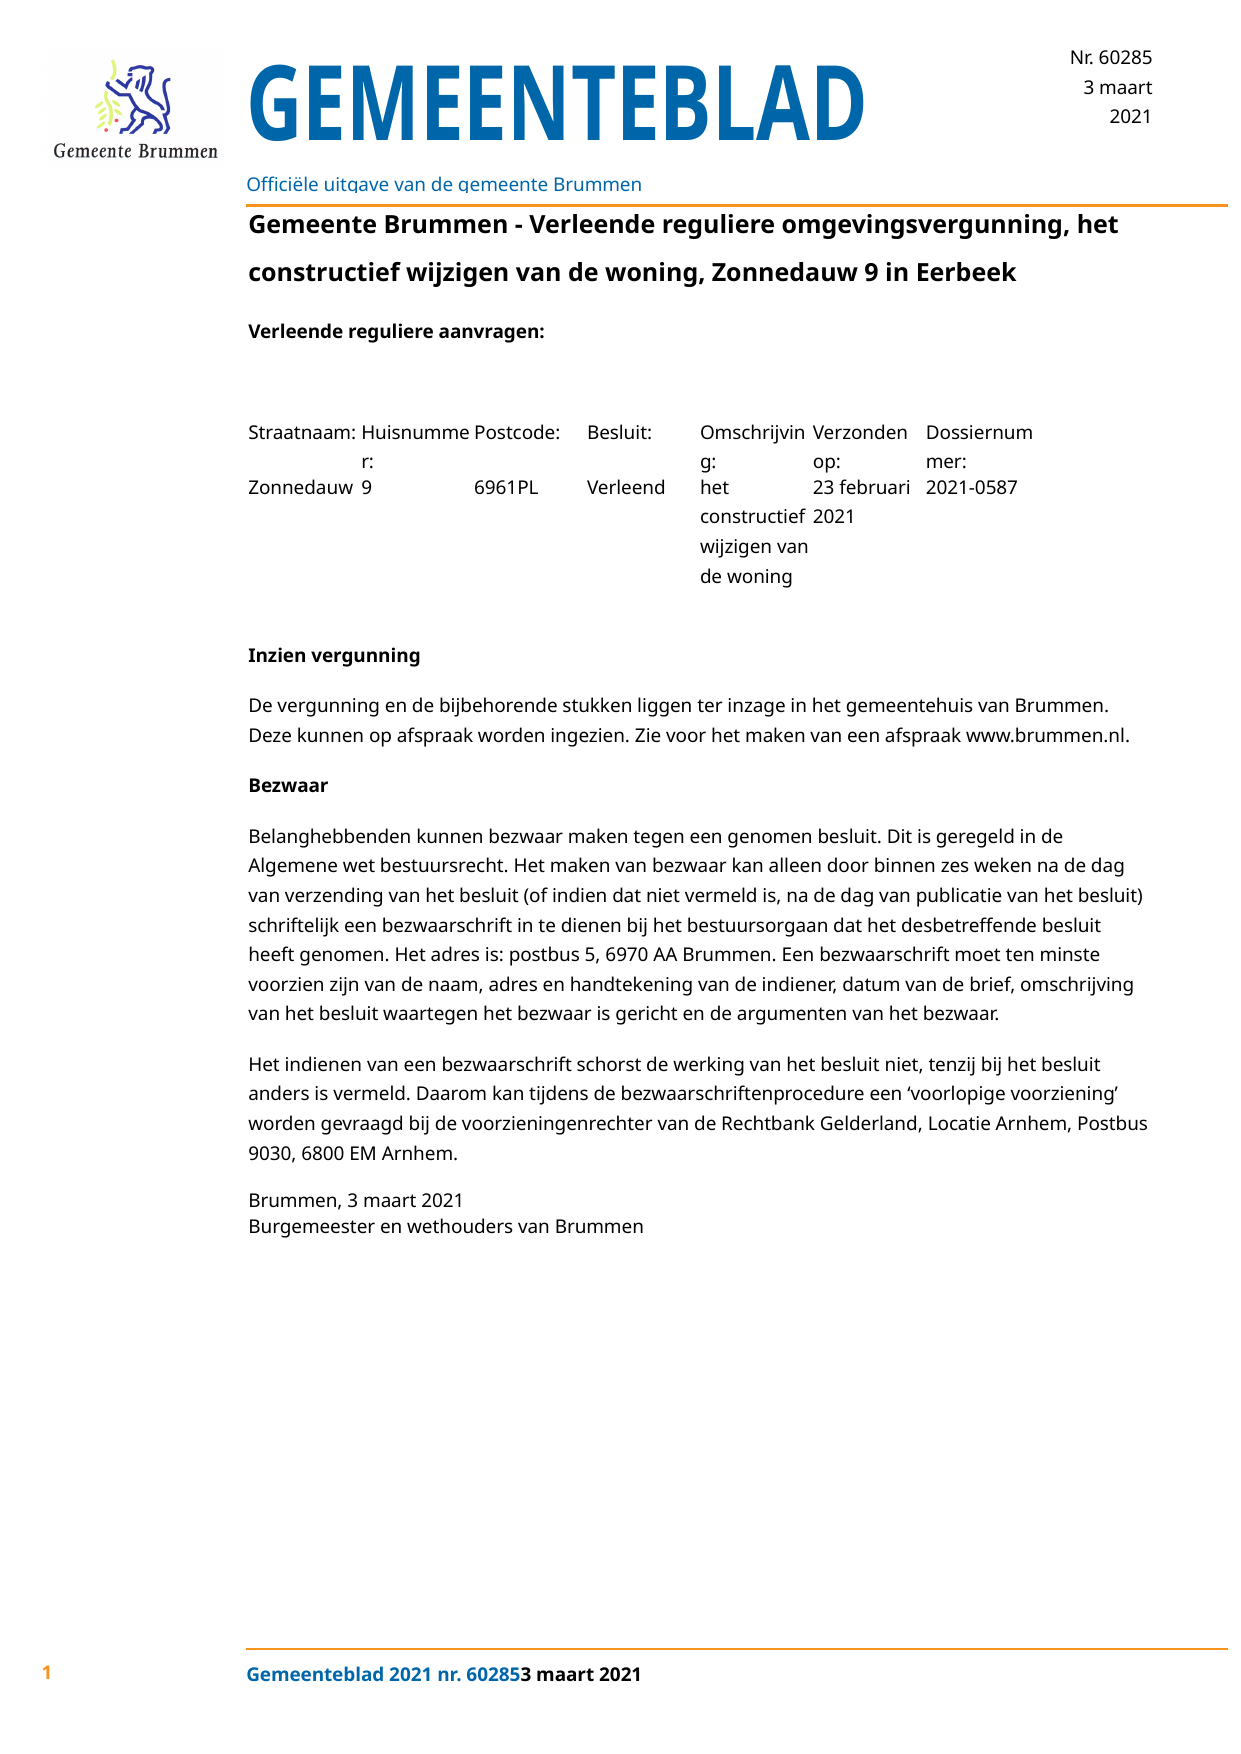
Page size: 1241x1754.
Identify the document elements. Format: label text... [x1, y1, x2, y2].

table_cell 6961PL [474, 474, 587, 589]
table_header Huisnummer: [361, 419, 474, 474]
text Brummen, 3 maart 2021 [248, 1188, 1152, 1213]
text Het indienen van een bezwaarschrift schorst de werking van het besluit niet, tenzij bij het besluit anders is vermeld. Daarom kan tijdens de bezwaarschriftenprocedure een ‘voorlopige voorziening’ worden gevraagd bij de voorzieningenrechter van de Rechtbank Gelderland, Locatie Arnhem, Postbus 9030, 6800 EM Arnhem. [248, 1051, 1152, 1166]
text Verleende reguliere aanvragen: [248, 318, 1152, 344]
table_cell [1039, 474, 1152, 589]
text Belanghebbenden kunnen bezwaar maken tegen een genomen besluit. Dit is geregeld in de Algemene wet bestuursrecht. Het maken van bezwaar kan alleen door binnen zes weken na de dag van verzending van het besluit (of indien dat niet vermeld is, na de dag van publicatie van het besluit) schriftelijk een bezwaarschrift in te dienen bij het bestuursorgaan dat het desbetreffende besluit heeft genomen. Het adres is: postbus 5, 6970 AA Brummen. Een bezwaarschrift moet ten minste voorzien zijn van de naam, adres en handtekening van de indiener, datum van de brief, omschrijving van het besluit waartegen het bezwaar is gericht en de argumenten van het bezwaar. [248, 823, 1152, 1026]
table_header Omschrijving: [700, 419, 813, 474]
text Bezwaar [248, 773, 1152, 798]
picture [41, 47, 231, 172]
table_cell 23 februari 2021 [813, 474, 926, 589]
table_cell 2021-0587 [926, 474, 1038, 589]
table_cell Verleend [587, 474, 700, 589]
table_cell Zonnedauw [248, 474, 361, 589]
text Gemeente Brummen - Verleende reguliere omgevingsvergunning, het constructief wijzigen van de woning, Zonnedauw 9 in Eerbeek [248, 207, 1152, 288]
table_cell 9 [361, 474, 474, 589]
text Inzien vergunning [248, 642, 1152, 668]
table_header Postcode: [474, 419, 587, 474]
text Burgemeester en wethouders van Brummen [248, 1213, 1152, 1239]
table_header [1039, 419, 1152, 474]
table_header Dossiernummer: [926, 419, 1038, 474]
text De vergunning en de bijbehorende stukken liggen ter inzage in het gemeentehuis van Brummen. Deze kunnen op afspraak worden ingezien. Zie voor het maken van een afspraak www.brummen.nl. [248, 693, 1152, 748]
table_header Straatnaam: [248, 419, 361, 474]
table_header Besluit: [587, 419, 700, 474]
table_header Verzonden op: [813, 419, 926, 474]
table_cell het constructief wijzigen van de woning [700, 474, 813, 589]
